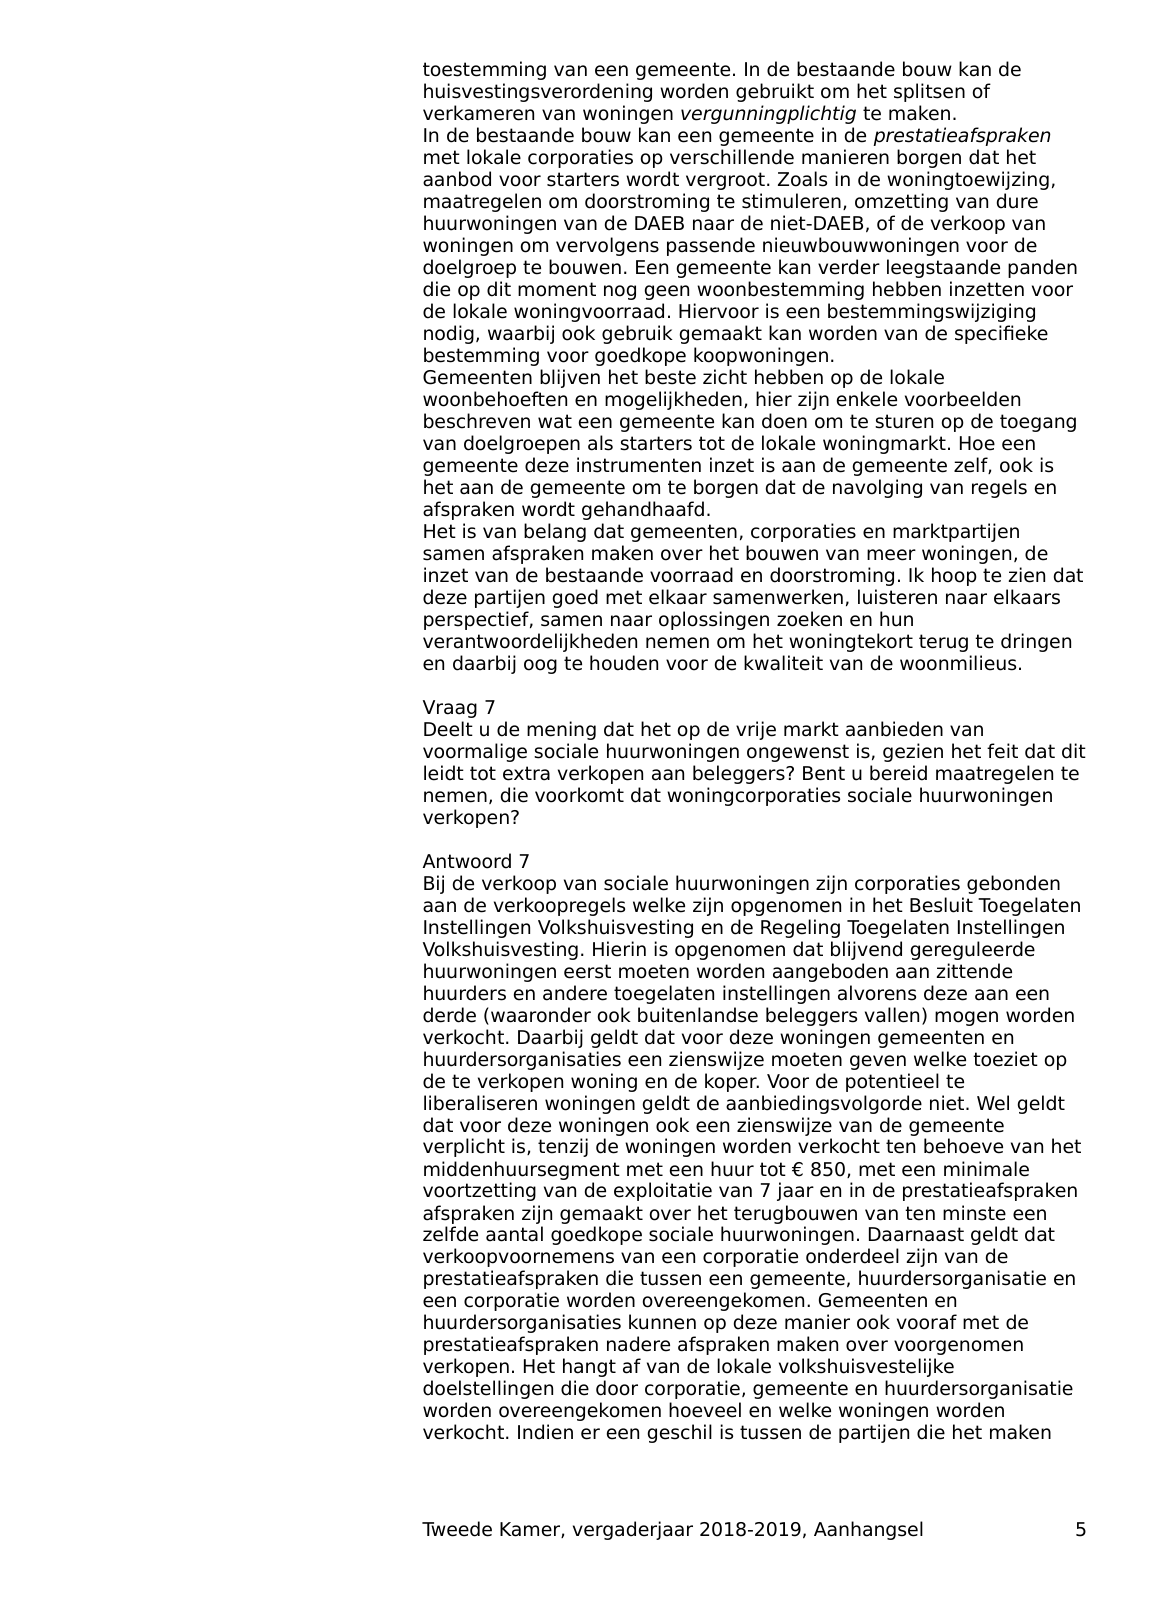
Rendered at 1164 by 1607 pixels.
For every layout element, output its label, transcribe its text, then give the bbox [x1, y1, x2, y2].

text Deelt u de mening dat het op de vrije markt aanbieden van voormalige sociale huurwoningen ongewenst is, gezien het feit dat dit leidt tot extra verkopen aan beleggers? Bent u bereid maatregelen te nemen, die voorkomt dat woningcorporaties sociale huurwoningen verkopen? [422, 719, 1087, 828]
text Antwoord 7 [422, 851, 1087, 873]
text Gemeenten blijven het beste zicht hebben op de lokale woonbehoeften en mogelijkheden, hier zijn enkele voorbeelden beschreven wat een gemeente kan doen om te sturen op de toegang van doelgroepen als starters tot de lokale woningmarkt. Hoe een gemeente deze instrumenten inzet is aan de gemeente zelf, ook is het aan de gemeente om te borgen dat de navolging van regels en afspraken wordt gehandhaafd. [422, 367, 1087, 521]
text Het is van belang dat gemeenten, corporaties en marktpartijen samen afspraken maken over het bouwen van meer woningen, de inzet van de bestaande voorraad en doorstroming. Ik hoop te zien dat deze partijen goed met elkaar samenwerken, luisteren naar elkaars perspectief, samen naar oplossingen zoeken en hun verantwoordelijkheden nemen om het woningtekort terug te dringen en daarbij oog te houden voor de kwaliteit van de woonmilieus. [422, 521, 1087, 674]
text In de bestaande bouw kan een gemeente in de prestatieafspraken met lokale corporaties op verschillende manieren borgen dat het aanbod voor starters wordt vergroot. Zoals in de woningtoewijzing, maatregelen om doorstroming te stimuleren, omzetting van dure huurwoningen van de DAEB naar de niet-DAEB, of de verkoop van woningen om vervolgens passende nieuwbouwwoningen voor de doelgroep te bouwen. Een gemeente kan verder leegstaande panden die op dit moment nog geen woonbestemming hebben inzetten voor de lokale woningvoorraad. Hiervoor is een bestemmingswijziging nodig, waarbij ook gebruik gemaakt kan worden van de specifieke bestemming voor goedkope koopwoningen. [422, 125, 1087, 367]
text Vraag 7 [422, 697, 1087, 719]
text Bij de verkoop van sociale huurwoningen zijn corporaties gebonden aan de verkoopregels welke zijn opgenomen in het Besluit Toegelaten Instellingen Volkshuisvesting en de Regeling Toegelaten Instellingen Volkshuisvesting. Hierin is opgenomen dat blijvend gereguleerde huurwoningen eerst moeten worden aangeboden aan zittende huurders en andere toegelaten instellingen alvorens deze aan een derde (waaronder ook buitenlandse beleggers vallen) mogen worden verkocht. Daarbij geldt dat voor deze woningen gemeenten en huurdersorganisaties een zienswijze moeten geven welke toeziet op de te verkopen woning en de koper. Voor de potentieel te liberaliseren woningen geldt de aanbiedingsvolgorde niet. Wel geldt dat voor deze woningen ook een zienswijze van de gemeente verplicht is, tenzij de woningen worden verkocht ten behoeve van het middenhuursegment met een huur tot € 850, met een minimale voortzetting van de exploitatie van 7 jaar en in de prestatieafspraken afspraken zijn gemaakt over het terugbouwen van ten minste een zelfde aantal goedkope sociale huurwoningen. Daarnaast geldt dat verkoopvoornemens van een corporatie onderdeel zijn van de prestatieafspraken die tussen een gemeente, huurdersorganisatie en een corporatie worden overeengekomen. Gemeenten en huurdersorganisaties kunnen op deze manier ook vooraf met de prestatieafspraken nadere afspraken maken over voorgenomen verkopen. Het hangt af van de lokale volkshuisvestelijke doelstellingen die door corporatie, gemeente en huurdersorganisatie worden overeengekomen hoeveel en welke woningen worden verkocht. Indien er een geschil is tussen de partijen die het maken [422, 873, 1087, 1444]
text toestemming van een gemeente. In de bestaande bouw kan de huisvestingsverordening worden gebruikt om het splitsen of verkameren van woningen vergunningplichtig te maken. [422, 59, 1087, 125]
